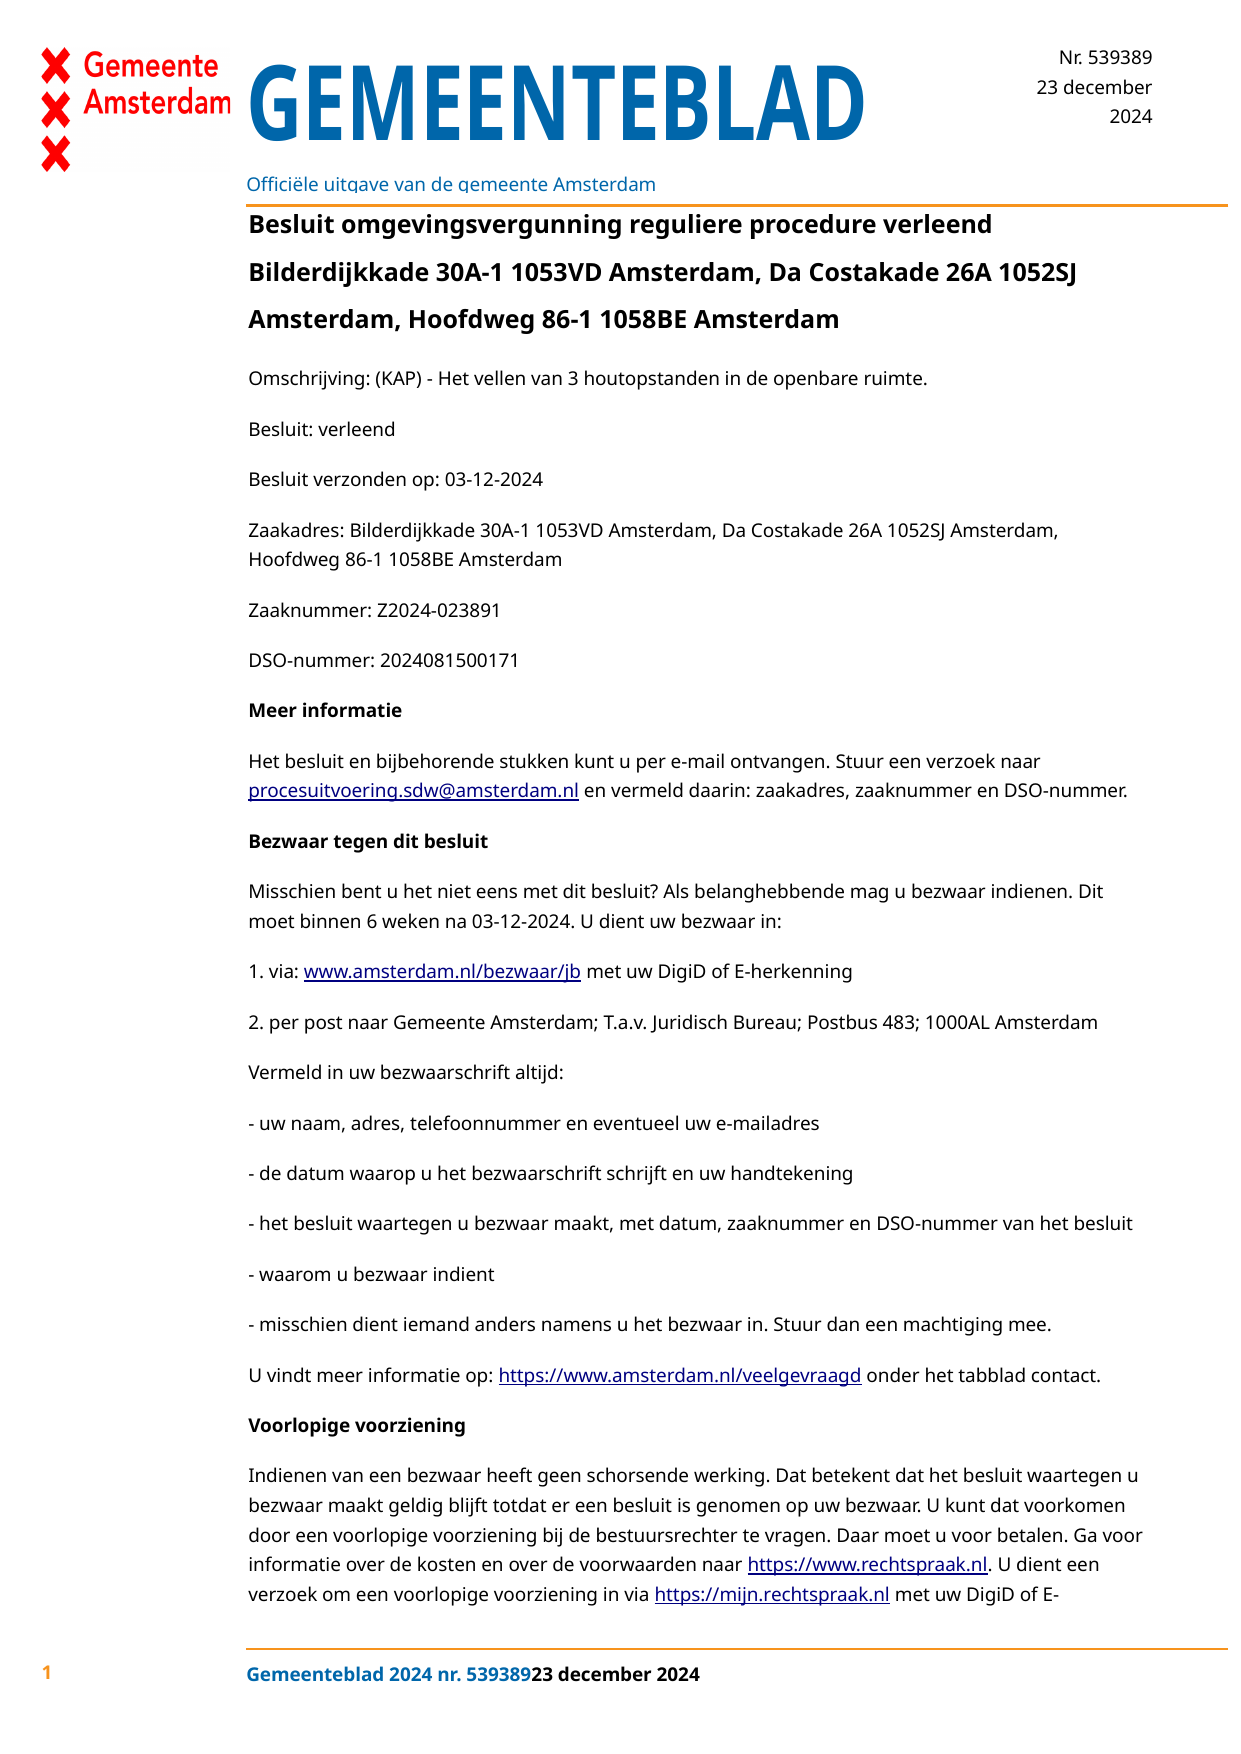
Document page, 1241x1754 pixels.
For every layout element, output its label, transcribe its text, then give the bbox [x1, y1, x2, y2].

text Vermeld in uw bezwaarschrift altijd: [248, 1059, 1152, 1085]
text 1. via: www.amsterdam.nl/bezwaar/jb met uw DigiD of E-herkenning [248, 958, 1152, 984]
text DSO-nummer: 2024081500171 [248, 647, 1152, 673]
text Zaakadres: Bilderdijkkade 30A-1 1053VD Amsterdam, Da Costakade 26A 1052SJ Amsterdam, Hoofdweg 86-1 1058BE Amsterdam [248, 517, 1152, 572]
text Bezwaar tegen dit besluit [248, 828, 1152, 854]
text Zaaknummer: Z2024-023891 [248, 597, 1152, 622]
text 2. per post naar Gemeente Amsterdam; T.a.v. Juridisch Bureau; Postbus 483; 1000AL Amsterdam [248, 1009, 1152, 1034]
text Het besluit en bijbehorende stukken kunt u per e-mail ontvangen. Stuur een verzoek naar procesuitvoering.sdw@amsterdam.nl en vermeld daarin: zaakadres, zaaknummer en DSO-nummer. [248, 748, 1152, 803]
text - misschien dient iemand anders namens u het bezwaar in. Stuur dan een machtiging mee. [248, 1311, 1152, 1337]
text Omschrijving: (KAP) - Het vellen van 3 houtopstanden in de openbare ruimte. [248, 366, 1152, 391]
text - waarom u bezwaar indient [248, 1261, 1152, 1287]
text Besluit omgevingsvergunning reguliere procedure verleend Bilderdijkkade 30A-1 1053VD Amsterdam, Da Costakade 26A 1052SJ Amsterdam, Hoofdweg 86-1 1058BE Amsterdam [248, 207, 1152, 336]
text Besluit: verleend [248, 416, 1152, 442]
text Indienen van een bezwaar heeft geen schorsende werking. Dat betekent dat het besluit waartegen u bezwaar maakt geldig blijft totdat er een besluit is genomen op uw bezwaar. U kunt dat voorkomen door een voorlopige voorziening bij de bestuursrechter te vragen. Daar moet u voor betalen. Ga voor informatie over de kosten en over de voorwaarden naar https://www.rechtspraak.nl. U dient een verzoek om een voorlopige voorziening in via https://mijn.rechtspraak.nl met uw DigiD of E- [248, 1463, 1152, 1607]
text Misschien bent u het niet eens met dit besluit? Als belanghebbende mag u bezwaar indienen. Dit moet binnen 6 weken na 03-12-2024. U dient uw bezwaar in: [248, 878, 1152, 934]
text - uw naam, adres, telefoonnummer en eventueel uw e-mailadres [248, 1110, 1152, 1135]
text Besluit verzonden op: 03-12-2024 [248, 466, 1152, 492]
text Meer informatie [248, 698, 1152, 723]
text - het besluit waartegen u bezwaar maakt, met datum, zaaknummer en DSO-nummer van het besluit [248, 1211, 1152, 1236]
text U vindt meer informatie op: https://www.amsterdam.nl/veelgevraagd onder het tabblad contact. [248, 1362, 1152, 1387]
text Voorlopige voorziening [248, 1412, 1152, 1438]
text - de datum waarop u het bezwaarschrift schrijft en uw handtekening [248, 1160, 1152, 1186]
picture [41, 47, 231, 172]
